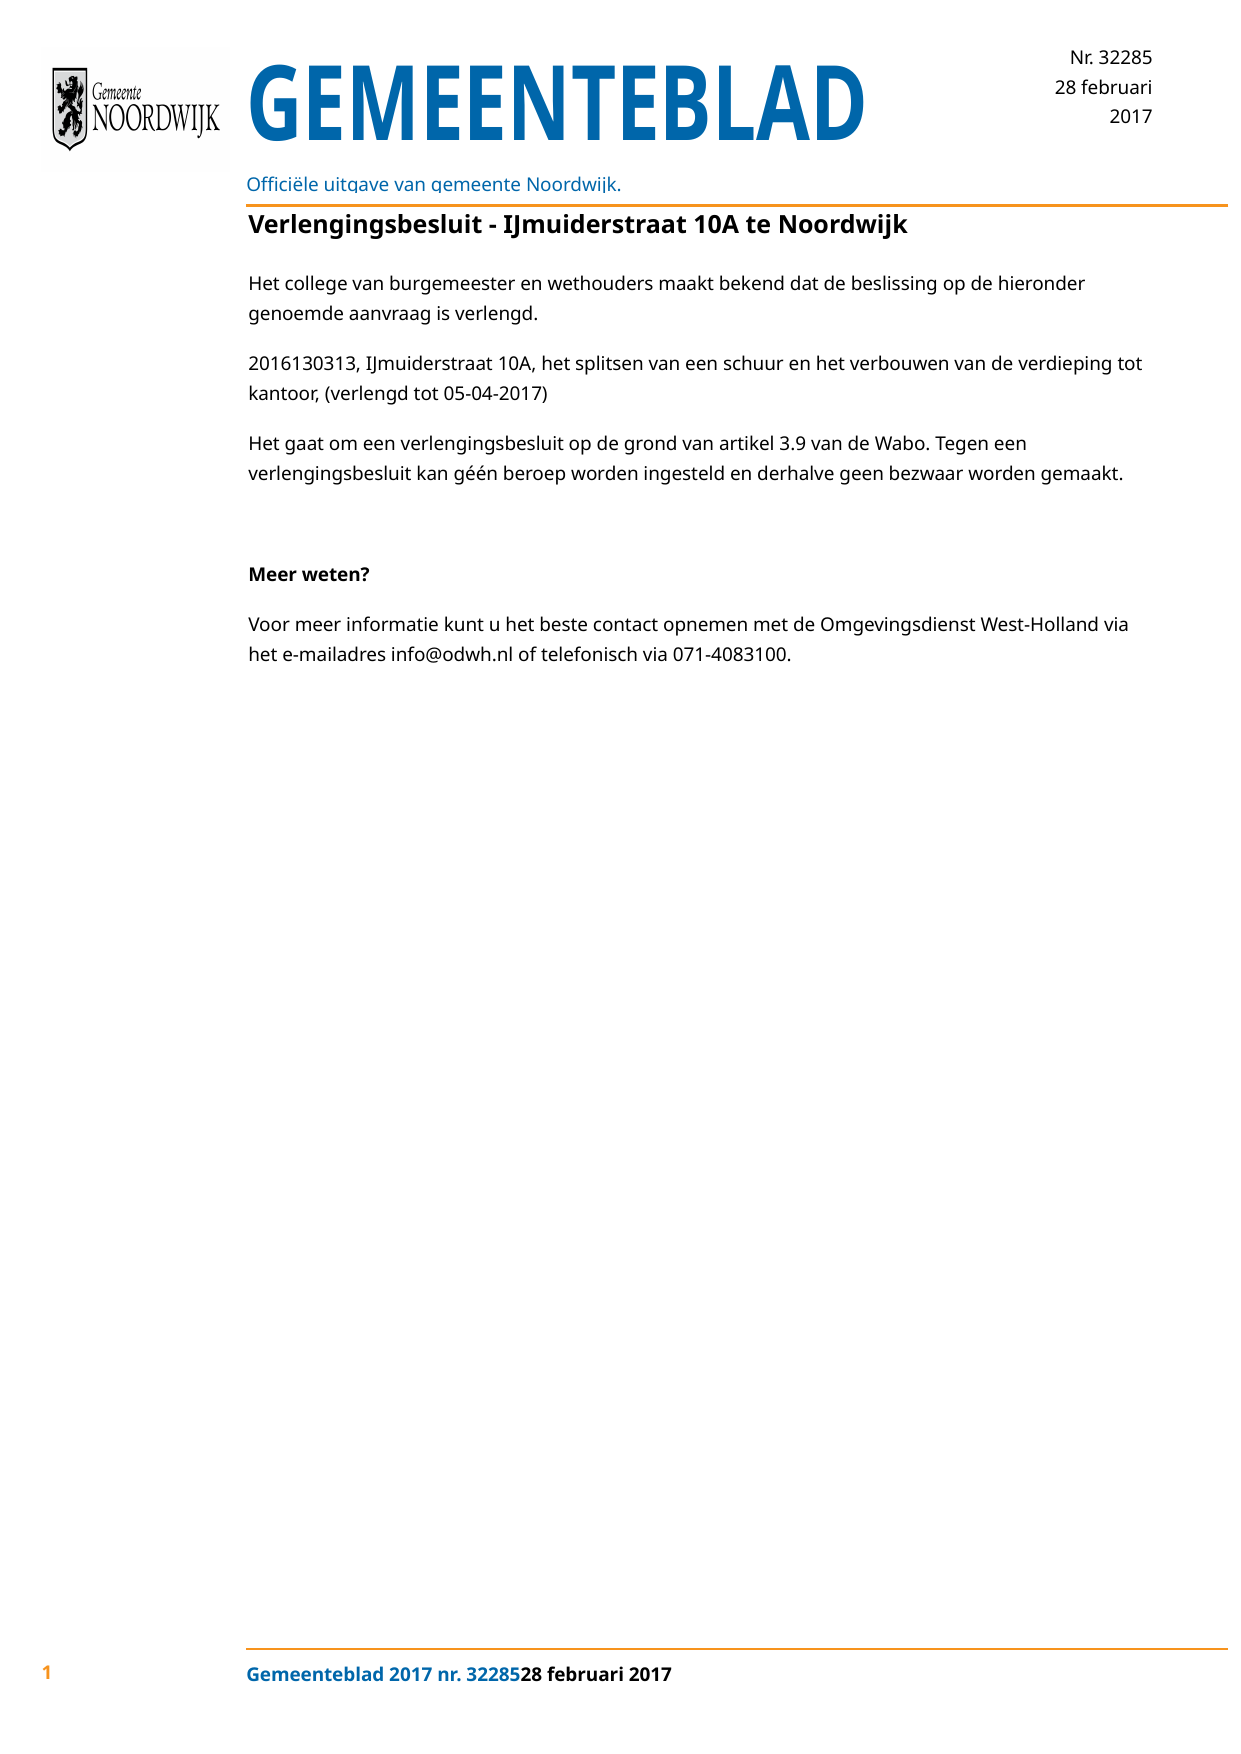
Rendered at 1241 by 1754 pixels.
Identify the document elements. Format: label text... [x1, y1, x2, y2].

text Meer weten? [248, 561, 1152, 586]
picture [41, 47, 231, 172]
text 2016130313, IJmuiderstraat 10A, het splitsen van een schuur en het verbouwen van de verdieping tot kantoor, (verlengd tot 05-04-2017) [248, 350, 1152, 406]
text Het college van burgemeester en wethouders maakt bekend dat de beslissing op de hieronder genoemde aanvraag is verlengd. [248, 270, 1152, 326]
text Het gaat om een verlengingsbesluit op de grond van artikel 3.9 van de Wabo. Tegen een verlengingsbesluit kan géén beroep worden ingesteld en derhalve geen bezwaar worden gemaakt. [248, 430, 1152, 486]
text Voor meer informatie kunt u het beste contact opnemen met de Omgevingsdienst West-Holland via het e-mailadres info@odwh.nl of telefonisch via 071-4083100. [248, 611, 1152, 666]
text Verlengingsbesluit - IJmuiderstraat 10A te Noordwijk [248, 207, 1152, 241]
